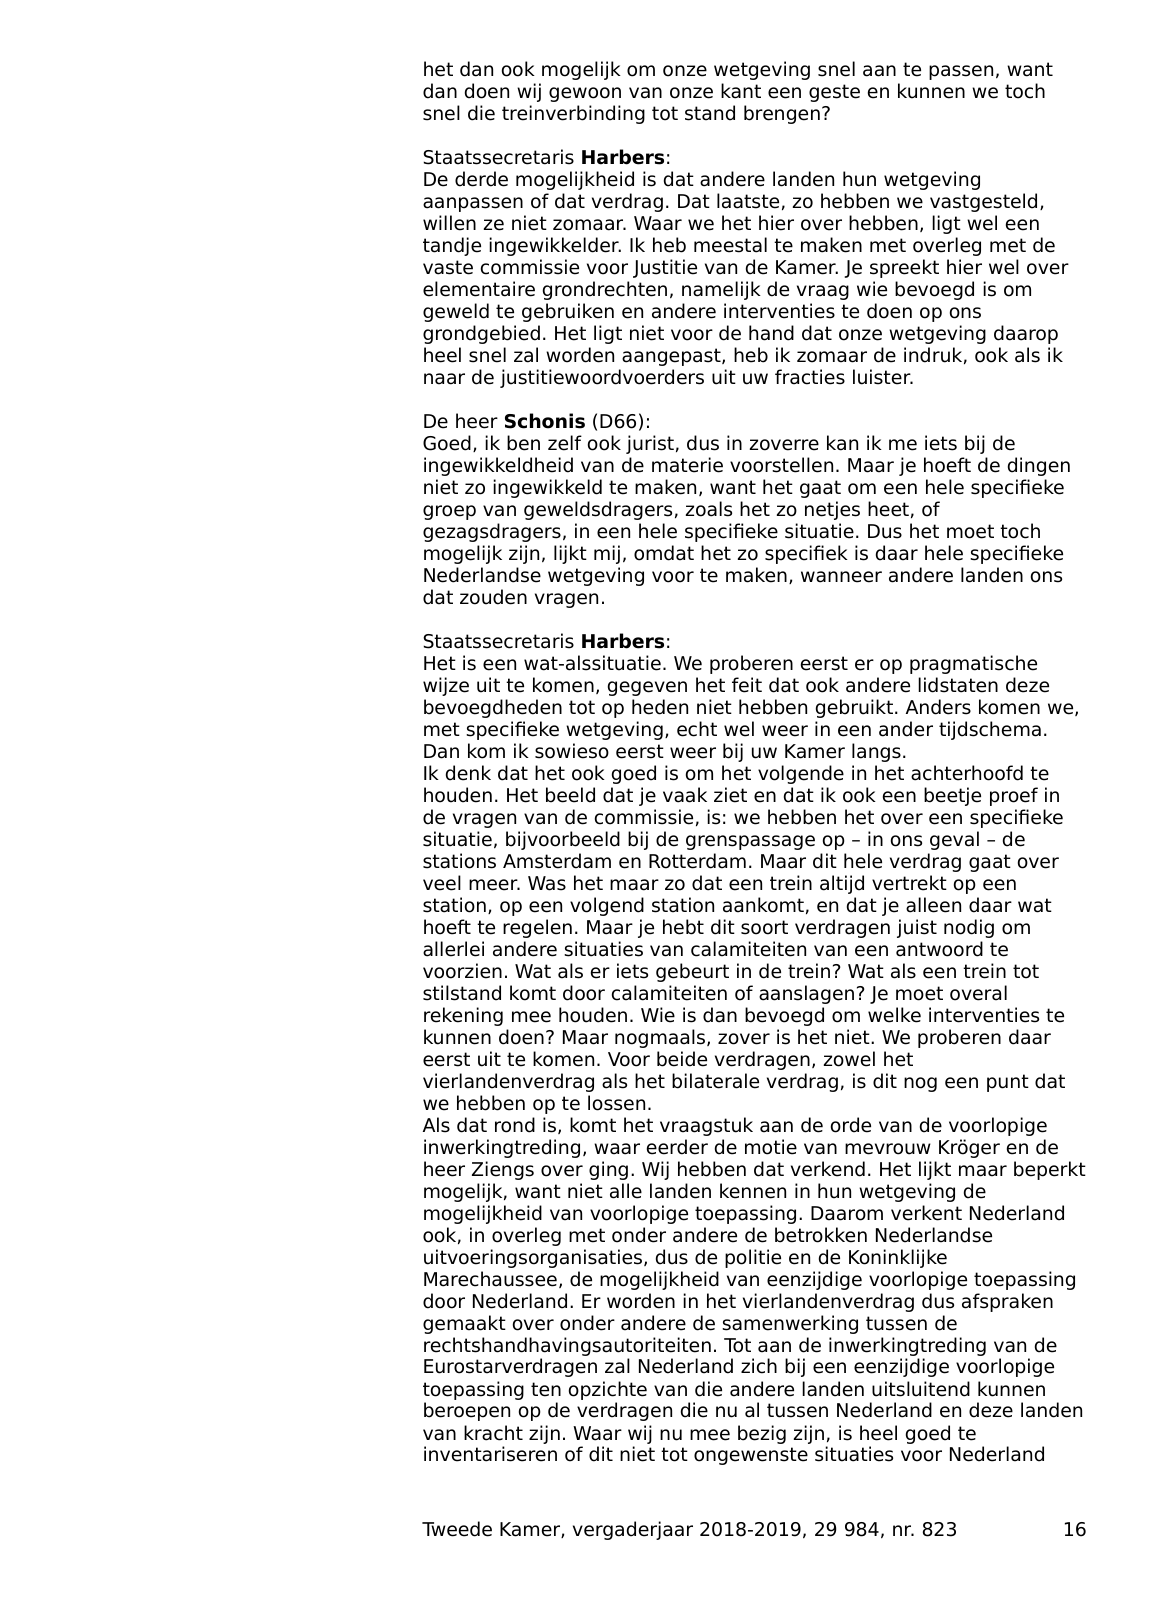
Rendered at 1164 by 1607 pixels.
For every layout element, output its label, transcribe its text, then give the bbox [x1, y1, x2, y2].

text De heer Schonis (D66): [422, 411, 1087, 433]
text Goed, ik ben zelf ook jurist, dus in zoverre kan ik me iets bij de ingewikkeldheid van de materie voorstellen. Maar je hoeft de dingen niet zo ingewikkeld te maken, want het gaat om een hele specifieke groep van geweldsdragers, zoals het zo netjes heet, of gezagsdragers, in een hele specifieke situatie. Dus het moet toch mogelijk zijn, lijkt mij, omdat het zo specifiek is daar hele specifieke Nederlandse wetgeving voor te maken, wanneer andere landen ons dat zouden vragen. [422, 433, 1087, 609]
text Het is een wat-alssituatie. We proberen eerst er op pragmatische wijze uit te komen, gegeven het feit dat ook andere lidstaten deze bevoegdheden tot op heden niet hebben gebruikt. Anders komen we, met specifieke wetgeving, echt wel weer in een ander tijdschema. Dan kom ik sowieso eerst weer bij uw Kamer langs. [422, 653, 1087, 763]
text Ik denk dat het ook goed is om het volgende in het achterhoofd te houden. Het beeld dat je vaak ziet en dat ik ook een beetje proef in de vragen van de commissie, is: we hebben het over een specifieke situatie, bijvoorbeeld bij de grenspassage op – in ons geval – de stations Amsterdam en Rotterdam. Maar dit hele verdrag gaat over veel meer. Was het maar zo dat een trein altijd vertrekt op een station, op een volgend station aankomt, en dat je alleen daar wat hoeft te regelen. Maar je hebt dit soort verdragen juist nodig om allerlei andere situaties van calamiteiten van een antwoord te voorzien. Wat als er iets gebeurt in de trein? Wat als een trein tot stilstand komt door calamiteiten of aanslagen? Je moet overal rekening mee houden. Wie is dan bevoegd om welke interventies te kunnen doen? Maar nogmaals, zover is het niet. We proberen daar eerst uit te komen. Voor beide verdragen, zowel het vierlandenverdrag als het bilaterale verdrag, is dit nog een punt dat we hebben op te lossen. [422, 763, 1087, 1115]
text Staatssecretaris Harbers: [422, 631, 1087, 653]
text het dan ook mogelijk om onze wetgeving snel aan te passen, want dan doen wij gewoon van onze kant een geste en kunnen we toch snel die treinverbinding tot stand brengen? [422, 59, 1087, 125]
text Staatssecretaris Harbers: [422, 147, 1087, 169]
text Als dat rond is, komt het vraagstuk aan de orde van de voorlopige inwerkingtreding, waar eerder de motie van mevrouw Kröger en de heer Ziengs over ging. Wij hebben dat verkend. Het lijkt maar beperkt mogelijk, want niet alle landen kennen in hun wetgeving de mogelijkheid van voorlopige toepassing. Daarom verkent Nederland ook, in overleg met onder andere de betrokken Nederlandse uitvoeringsorganisaties, dus de politie en de Koninklijke Marechaussee, de mogelijkheid van eenzijdige voorlopige toepassing door Nederland. Er worden in het vierlandenverdrag dus afspraken gemaakt over onder andere de samenwerking tussen de rechtshandhavingsautoriteiten. Tot aan de inwerkingtreding van de Eurostarverdragen zal Nederland zich bij een eenzijdige voorlopige toepassing ten opzichte van die andere landen uitsluitend kunnen beroepen op de verdragen die nu al tussen Nederland en deze landen van kracht zijn. Waar wij nu mee bezig zijn, is heel goed te inventariseren of dit niet tot ongewenste situaties voor Nederland [422, 1115, 1087, 1466]
text De derde mogelijkheid is dat andere landen hun wetgeving aanpassen of dat verdrag. Dat laatste, zo hebben we vastgesteld, willen ze niet zomaar. Waar we het hier over hebben, ligt wel een tandje ingewikkelder. Ik heb meestal te maken met overleg met de vaste commissie voor Justitie van de Kamer. Je spreekt hier wel over elementaire grondrechten, namelijk de vraag wie bevoegd is om geweld te gebruiken en andere interventies te doen op ons grondgebied. Het ligt niet voor de hand dat onze wetgeving daarop heel snel zal worden aangepast, heb ik zomaar de indruk, ook als ik naar de justitiewoordvoerders uit uw fracties luister. [422, 169, 1087, 389]
